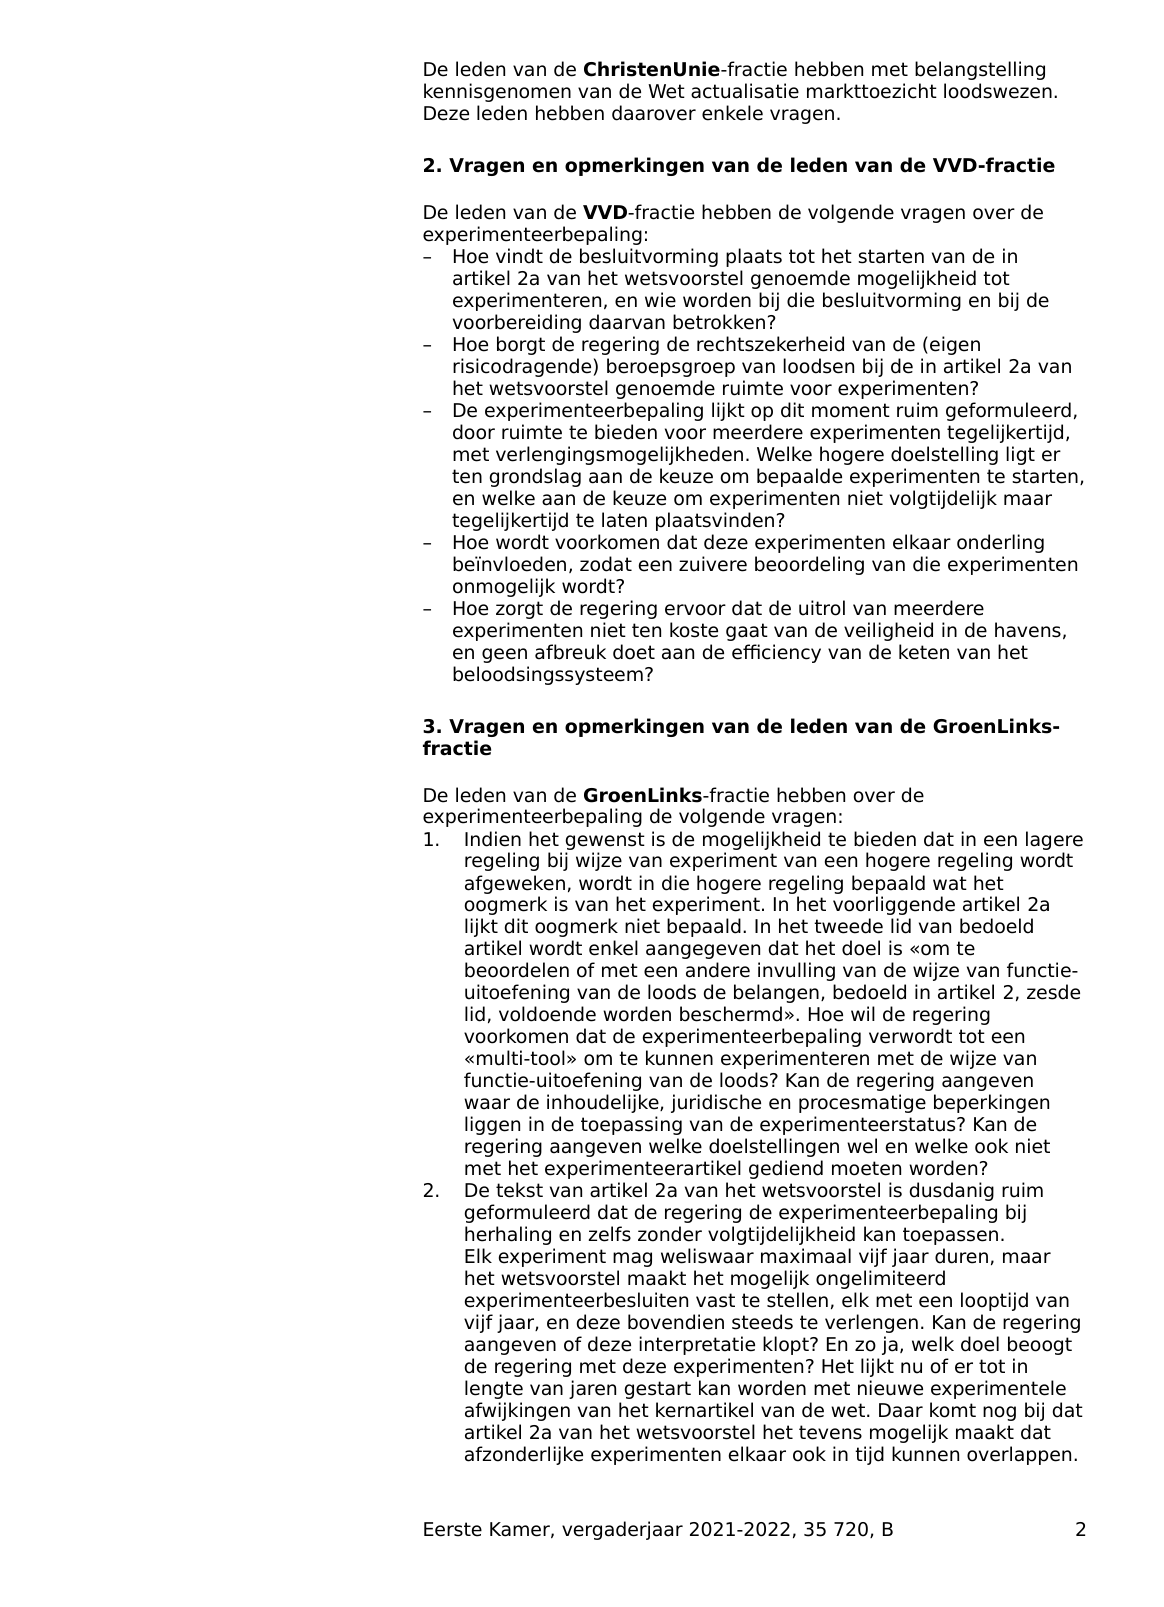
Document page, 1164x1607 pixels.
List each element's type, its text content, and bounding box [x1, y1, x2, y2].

text – Hoe zorgt de regering ervoor dat de uitrol van meerdere experimenten niet ten koste gaat van de veiligheid in de havens, en geen afbreuk doet aan de efficiency van de keten van het beloodsingssysteem? [422, 598, 1087, 686]
text 2. De tekst van artikel 2a van het wetsvoorstel is dusdanig ruim geformuleerd dat de regering de experimenteerbepaling bij herhaling en zelfs zonder volgtijdelijkheid kan toepassen. [422, 1180, 1087, 1246]
text – Hoe wordt voorkomen dat deze experimenten elkaar onderling beïnvloeden, zodat een zuivere beoordeling van die experimenten onmogelijk wordt? [422, 532, 1087, 598]
text – Hoe vindt de besluitvorming plaats tot het starten van de in artikel 2a van het wetsvoorstel genoemde mogelijkheid tot experimenteren, en wie worden bij die besluitvorming en bij de voorbereiding daarvan betrokken? [422, 246, 1087, 334]
text Elk experiment mag weliswaar maximaal vijf jaar duren, maar het wetsvoorstel maakt het mogelijk ongelimiteerd experimenteerbesluiten vast te stellen, elk met een looptijd van vijf jaar, en deze bovendien steeds te verlengen. Kan de regering aangeven of deze interpretatie klopt? En zo ja, welk doel beoogt de regering met deze experimenten? Het lijkt nu of er tot in lengte van jaren gestart kan worden met nieuwe experimentele afwijkingen van het kernartikel van de wet. Daar komt nog bij dat artikel 2a van het wetsvoorstel het tevens mogelijk maakt dat afzonderlijke experimenten elkaar ook in tijd kunnen overlappen. [464, 1246, 1087, 1466]
text – De experimenteerbepaling lijkt op dit moment ruim geformuleerd, door ruimte te bieden voor meerdere experimenten tegelijkertijd, met verlengingsmogelijkheden. Welke hogere doelstelling ligt er ten grondslag aan de keuze om bepaalde experimenten te starten, en welke aan de keuze om experimenten niet volgtijdelijk maar tegelijkertijd te laten plaatsvinden? [422, 400, 1087, 532]
text De leden van de GroenLinks-fractie hebben over de experimenteerbepaling de volgende vragen: [422, 784, 1087, 828]
text De leden van de VVD-fractie hebben de volgende vragen over de experimenteerbepaling: [422, 202, 1087, 246]
text – Hoe borgt de regering de rechtszekerheid van de (eigen risicodragende) beroepsgroep van loodsen bij de in artikel 2a van het wetsvoorstel genoemde ruimte voor experimenten? [422, 334, 1087, 400]
text De leden van de ChristenUnie-fractie hebben met belangstelling kennisgenomen van de Wet actualisatie markttoezicht loodswezen. Deze leden hebben daarover enkele vragen. [422, 59, 1087, 125]
subtitle 2. Vragen en opmerkingen van de leden van de VVD-fractie [422, 155, 1087, 177]
text 1. Indien het gewenst is de mogelijkheid te bieden dat in een lagere regeling bij wijze van experiment van een hogere regeling wordt afgeweken, wordt in die hogere regeling bepaald wat het oogmerk is van het experiment. In het voorliggende artikel 2a lijkt dit oogmerk niet bepaald. In het tweede lid van bedoeld artikel wordt enkel aangegeven dat het doel is «om te beoordelen of met een andere invulling van de wijze van functie-uitoefening van de loods de belangen, bedoeld in artikel 2, zesde lid, voldoende worden beschermd». Hoe wil de regering voorkomen dat de experimenteerbepaling verwordt tot een «multi-tool» om te kunnen experimenteren met de wijze van functie-uitoefening van de loods? Kan de regering aangeven waar de inhoudelijke, juridische en procesmatige beperkingen liggen in de toepassing van de experimenteerstatus? Kan de regering aangeven welke doelstellingen wel en welke ook niet met het experimenteerartikel gediend moeten worden? [422, 828, 1087, 1180]
subtitle 3. Vragen en opmerkingen van de leden van de GroenLinks-fractie [422, 716, 1087, 759]
